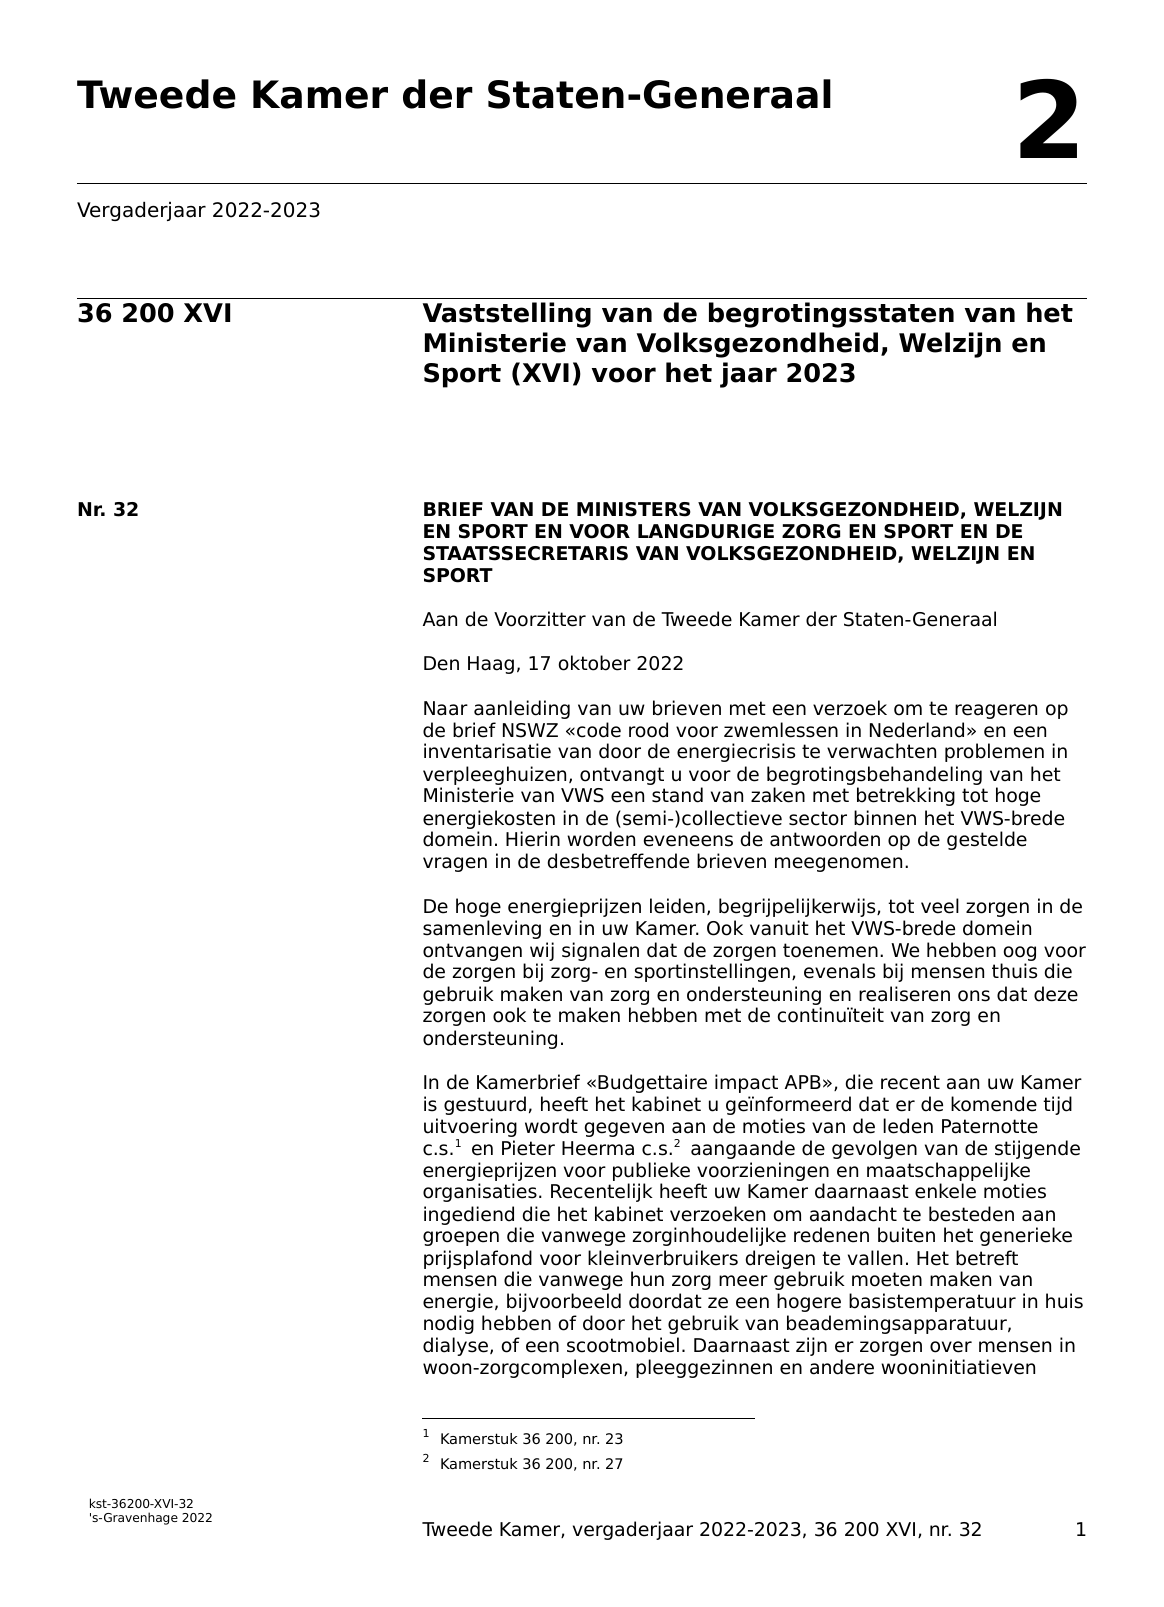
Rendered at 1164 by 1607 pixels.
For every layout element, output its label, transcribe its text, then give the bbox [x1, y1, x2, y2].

text Kamerstuk 36 200, nr. 27 [422, 1452, 1087, 1474]
text 's-Gravenhage 2022 [88, 1511, 323, 1525]
subtitle 36 200 XVI Vaststelling van de begrotingsstaten van het Ministerie van Volksgezondheid, Welzijn en Sport (XVI) voor het jaar 2023 [77, 299, 1087, 388]
text Kamerstuk 36 200, nr. 23 [422, 1427, 1087, 1449]
table_header Tweede Kamer der Staten-Generaal [77, 59, 886, 183]
text Den Haag, 17 oktober 2022 [422, 653, 1087, 675]
text kst-36200-XVI-32 [88, 1497, 323, 1511]
text In de Kamerbrief «Budgettaire impact APB», die recent aan uw Kamer is gestuurd, heeft het kabinet u geïnformeerd dat er de komende tijd uitvoering wordt gegeven aan de moties van de leden Paternotte c.s. en Pieter Heerma c.s. aangaande de gevolgen van de stijgende energieprijzen voor publieke voorzieningen en maatschappelijke organisaties. Recentelijk heeft uw Kamer daarnaast enkele moties ingediend die het kabinet verzoeken om aandacht te besteden aan groepen die vanwege zorginhoudelijke redenen buiten het generieke prijsplafond voor kleinverbruikers dreigen te vallen. Het betreft mensen die vanwege hun zorg meer gebruik moeten maken van energie, bijvoorbeeld doordat ze een hogere basistemperatuur in huis nodig hebben of door het gebruik van beademingsapparatuur, dialyse, of een scootmobiel. Daarnaast zijn er zorgen over mensen in woon-zorgcomplexen, pleeggezinnen en andere wooninitiatieven [422, 1072, 1087, 1379]
text Aan de Voorzitter van de Tweede Kamer der Staten-Generaal [422, 609, 1087, 631]
table_cell Vergaderjaar 2022-2023 [77, 184, 1087, 298]
table_header 2 [886, 59, 1087, 183]
subtitle Nr. 32 BRIEF VAN DE MINISTERS VAN VOLKSGEZONDHEID, WELZIJN EN SPORT EN VOOR LANGDURIGE ZORG EN SPORT EN DE STAATSSECRETARIS VAN VOLKSGEZONDHEID, WELZIJN EN SPORT [77, 499, 1087, 587]
text Naar aanleiding van uw brieven met een verzoek om te reageren op de brief NSWZ «code rood voor zwemlessen in Nederland» en een inventarisatie van door de energiecrisis te verwachten problemen in verpleeghuizen, ontvangt u voor de begrotingsbehandeling van het Ministerie van VWS een stand van zaken met betrekking tot hoge energiekosten in de (semi-)collectieve sector binnen het VWS-brede domein. Hierin worden eveneens de antwoorden op de gestelde vragen in de desbetreffende brieven meegenomen. [422, 697, 1087, 873]
text De hoge energieprijzen leiden, begrijpelijkerwijs, tot veel zorgen in de samenleving en in uw Kamer. Ook vanuit het VWS-brede domein ontvangen wij signalen dat de zorgen toenemen. We hebben oog voor de zorgen bij zorg- en sportinstellingen, evenals bij mensen thuis die gebruik maken van zorg en ondersteuning en realiseren ons dat deze zorgen ook te maken hebben met de continuïteit van zorg en ondersteuning. [422, 896, 1087, 1049]
